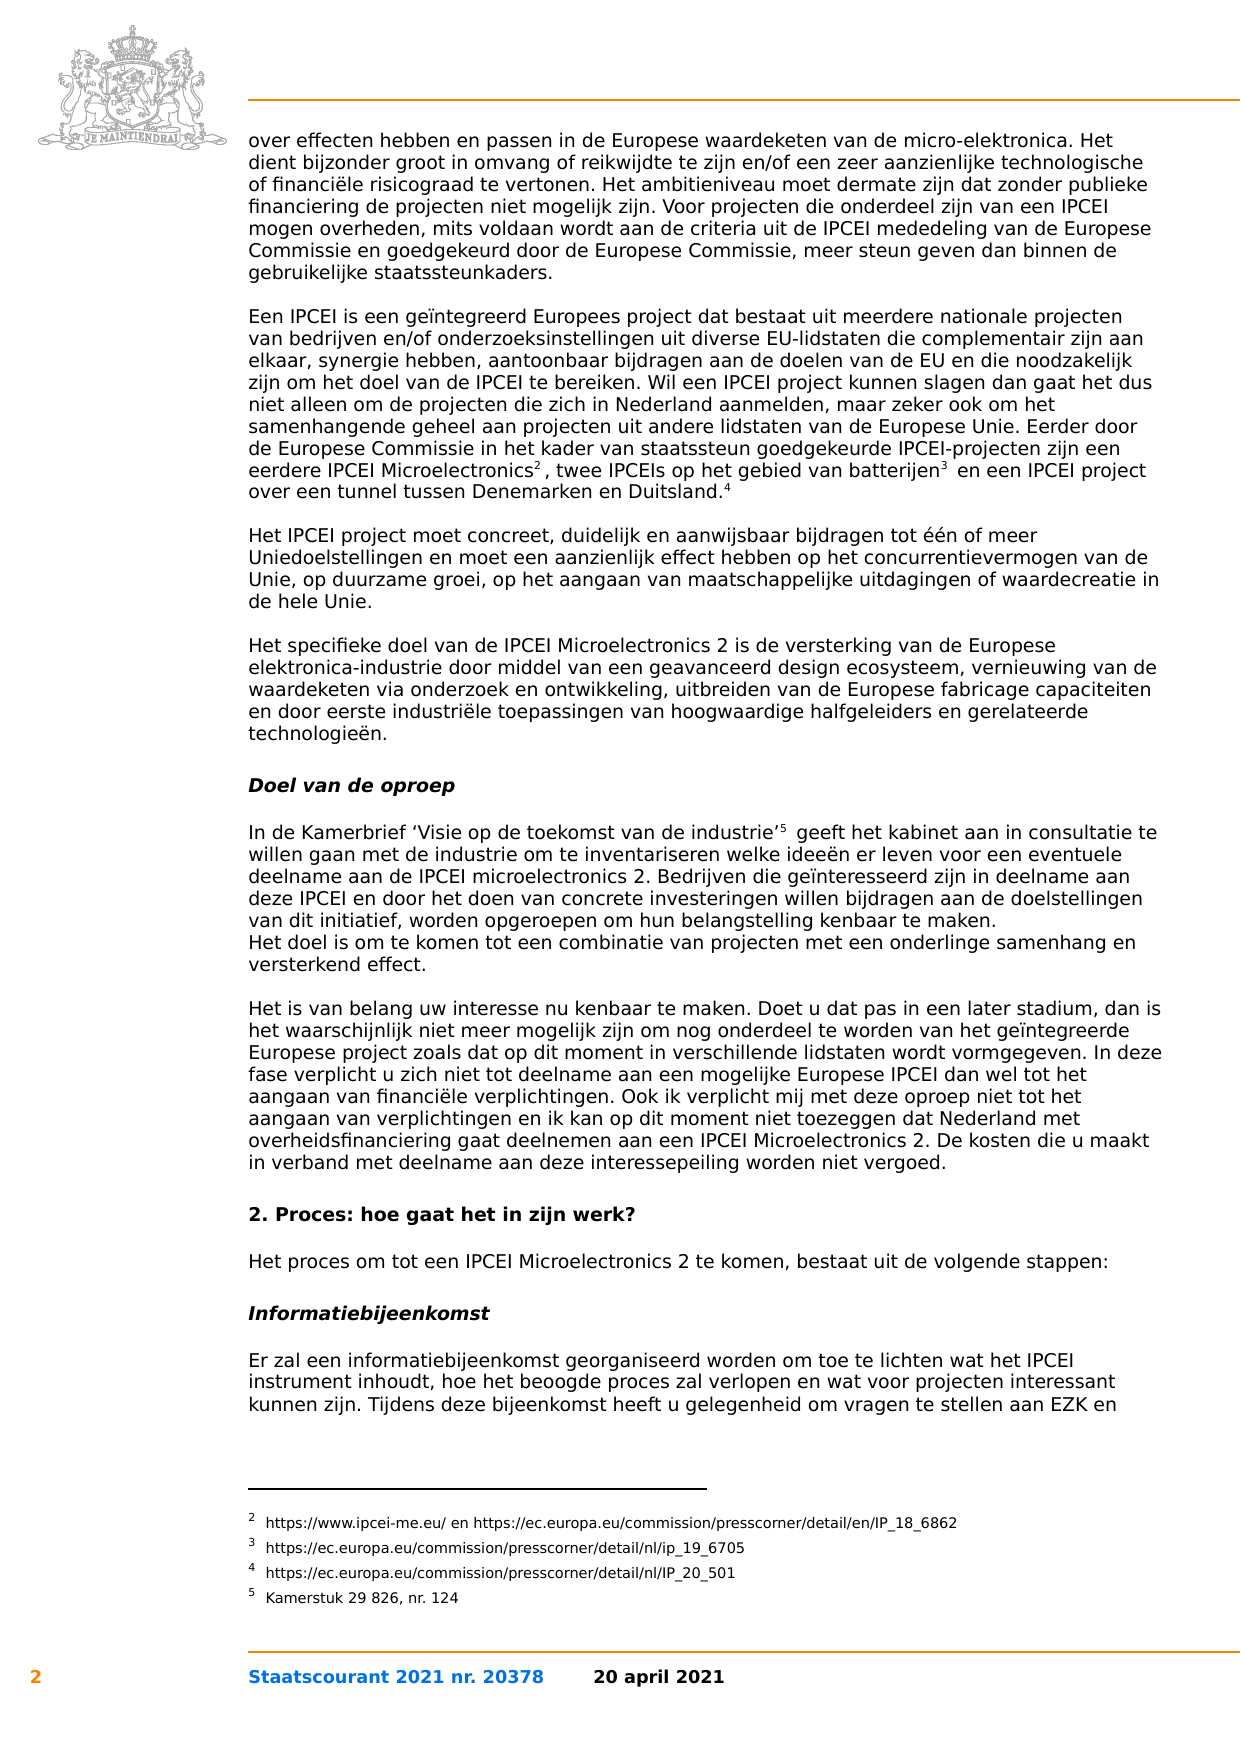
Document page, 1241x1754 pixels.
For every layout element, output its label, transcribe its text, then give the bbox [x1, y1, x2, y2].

text Het IPCEI project moet concreet, duidelijk en aanwijsbaar bijdragen tot één of meer Uniedoelstellingen en moet een aanzienlijk effect hebben op het concurrentievermogen van de Unie, op duurzame groei, op het aangaan van maatschappelijke uitdagingen of waardecreatie in de hele Unie. [248, 525, 1163, 613]
text Een IPCEI is een geïntegreerd Europees project dat bestaat uit meerdere nationale projecten van bedrijven en/of onderzoeksinstellingen uit diverse EU-lidstaten die complementair zijn aan elkaar, synergie hebben, aantoonbaar bijdragen aan de doelen van de EU en die noodzakelijk zijn om het doel van de IPCEI te bereiken. Wil een IPCEI project kunnen slagen dan gaat het dus niet alleen om de projecten die zich in Nederland aanmelden, maar zeker ook om het samenhangende geheel aan projecten uit andere lidstaten van de Europese Unie. Eerder door de Europese Commissie in het kader van staatssteun goedgekeurde IPCEI-projecten zijn een eerdere IPCEI Microelectronics, twee IPCEIs op het gebied van batterijen en een IPCEI project over een tunnel tussen Denemarken en Duitsland. [248, 306, 1163, 503]
text over effecten hebben en passen in de Europese waardeketen van de micro-elektronica. Het dient bijzonder groot in omvang of reikwijdte te zijn en/of een zeer aanzienlijke technologische of financiële risicograad te vertonen. Het ambitieniveau moet dermate zijn dat zonder publieke financiering de projecten niet mogelijk zijn. Voor projecten die onderdeel zijn van een IPCEI mogen overheden, mits voldaan wordt aan de criteria uit de IPCEI mededeling van de Europese Commissie en goedgekeurd door de Europese Commissie, meer steun geven dan binnen de gebruikelijke staatssteunkaders. [248, 130, 1163, 284]
text Het is van belang uw interesse nu kenbaar te maken. Doet u dat pas in een later stadium, dan is het waarschijnlijk niet meer mogelijk zijn om nog onderdeel te worden van het geïntegreerde Europese project zoals dat op dit moment in verschillende lidstaten wordt vormgegeven. In deze fase verplicht u zich niet tot deelname aan een mogelijke Europese IPCEI dan wel tot het aangaan van financiële verplichtingen. Ook ik verplicht mij met deze oproep niet tot het aangaan van verplichtingen en ik kan op dit moment niet toezeggen dat Nederland met overheidsfinanciering gaat deelnemen aan een IPCEI Microelectronics 2. De kosten die u maakt in verband met deelname aan deze interessepeiling worden niet vergoed. [248, 998, 1163, 1173]
text https://ec.europa.eu/commission/presscorner/detail/nl/IP_20_501 [248, 1561, 1163, 1583]
text Er zal een informatiebijeenkomst georganiseerd worden om toe te lichten wat het IPCEI instrument inhoudt, hoe het beoogde proces zal verlopen en wat voor projecten interessant kunnen zijn. Tijdens deze bijeenkomst heeft u gelegenheid om vragen te stellen aan EZK en [248, 1349, 1163, 1415]
text https://ec.europa.eu/commission/presscorner/detail/nl/ip_19_6705 [248, 1536, 1163, 1558]
subtitle 2. Proces: hoe gaat het in zijn werk? [248, 1203, 1163, 1226]
text Kamerstuk 29 826, nr. 124 [248, 1586, 1163, 1608]
subtitle Informatiebijeenkomst [248, 1302, 1163, 1324]
picture [38, 25, 227, 150]
text In de Kamerbrief ‘Visie op de toekomst van de industrie’ geeft het kabinet aan in consultatie te willen gaan met de industrie om te inventariseren welke ideeën er leven voor een eventuele deelname aan de IPCEI microelectronics 2. Bedrijven die geïnteresseerd zijn in deelname aan deze IPCEI en door het doen van concrete investeringen willen bijdragen aan de doelstellingen van dit initiatief, worden opgeroepen om hun belangstelling kenbaar te maken. [248, 822, 1163, 932]
text Het proces om tot een IPCEI Microelectronics 2 te komen, bestaat uit de volgende stappen: [248, 1251, 1163, 1272]
text Het specifieke doel van de IPCEI Microelectronics 2 is de versterking van de Europese elektronica-industrie door middel van een geavanceerd design ecosysteem, vernieuwing van de waardeketen via onderzoek en ontwikkeling, uitbreiden van de Europese fabricage capaciteiten en door eerste industriële toepassingen van hoogwaardige halfgeleiders en gerelateerde technologieën. [248, 635, 1163, 745]
subtitle Doel van de oproep [248, 775, 1163, 797]
text Het doel is om te komen tot een combinatie van projecten met een onderlinge samenhang en versterkend effect. [248, 932, 1163, 976]
text https://www.ipcei-me.eu/ en https://ec.europa.eu/commission/presscorner/detail/en/IP_18_6862 [248, 1511, 1163, 1533]
